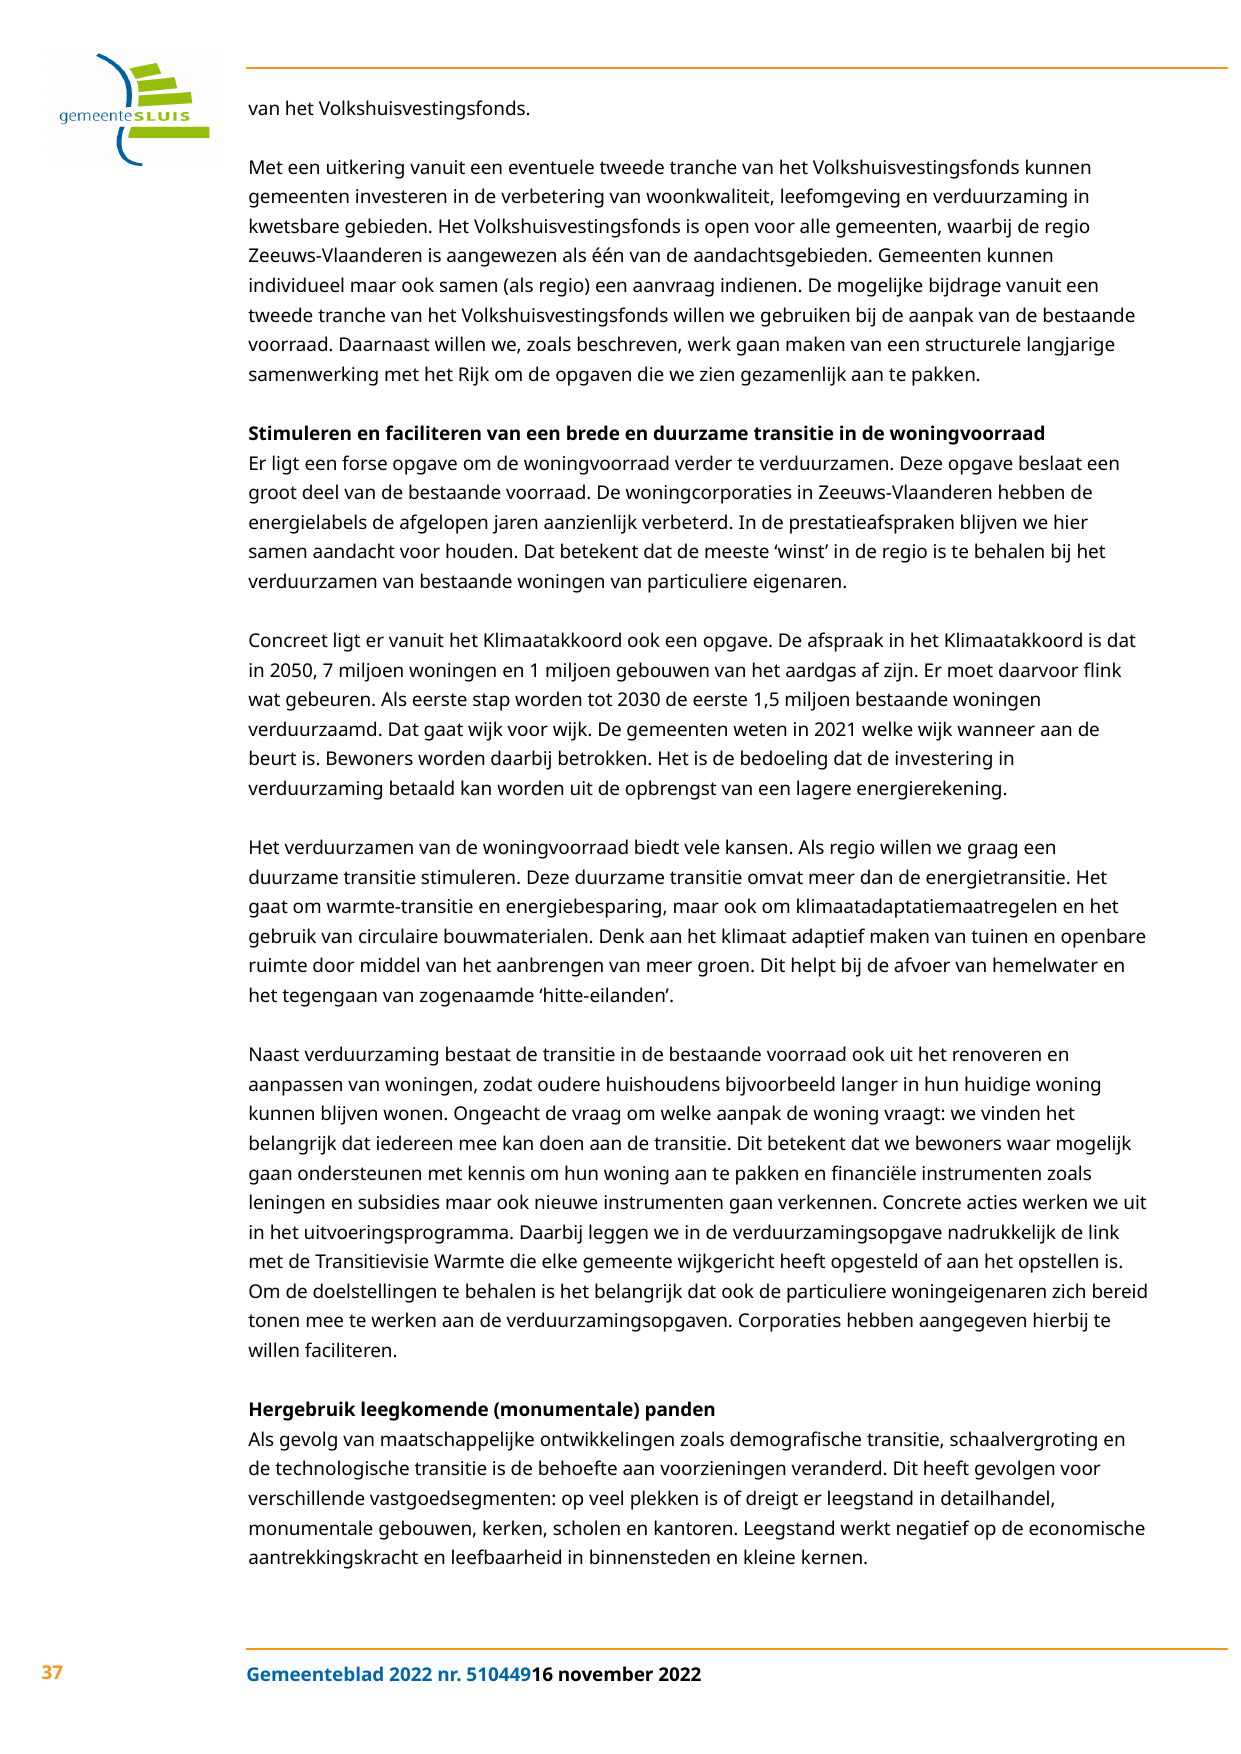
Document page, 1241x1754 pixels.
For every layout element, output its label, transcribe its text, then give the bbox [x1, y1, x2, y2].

text Naast verduurzaming bestaat de transitie in de bestaande voorraad ook uit het renoveren en aanpassen van woningen, zodat oudere huishoudens bijvoorbeeld langer in hun huidige woning kunnen blijven wonen. Ongeacht de vraag om welke aanpak de woning vraagt: we vinden het belangrijk dat iedereen mee kan doen aan de transitie. Dit betekent dat we bewoners waar mogelijk gaan ondersteunen met kennis om hun woning aan te pakken en financiële instrumenten zoals leningen en subsidies maar ook nieuwe instrumenten gaan verkennen. Concrete acties werken we uit in het uitvoeringsprogramma. Daarbij leggen we in de verduurzamingsopgave nadrukkelijk de link met de Transitievisie Warmte die elke gemeente wijkgericht heeft opgesteld of aan het opstellen is. Om de doelstellingen te behalen is het belangrijk dat ook de particuliere woningeigenaren zich bereid tonen mee te werken aan de verduurzamingsopgaven. Corporaties hebben aangegeven hierbij te willen faciliteren. [248, 1041, 1152, 1363]
text van het Volkshuisvestingsfonds. [248, 95, 1152, 121]
text Er ligt een forse opgave om de woningvoorraad verder te verduurzamen. Deze opgave beslaat een groot deel van de bestaande voorraad. De woningcorporaties in Zeeuws-Vlaanderen hebben de energielabels de afgelopen jaren aanzienlijk verbeterd. In de prestatieafspraken blijven we hier samen aandacht voor houden. Dat betekent dat de meeste ‘winst’ in de regio is te behalen bij het verduurzamen van bestaande woningen van particuliere eigenaren. [248, 450, 1152, 594]
picture [41, 47, 231, 172]
text Het verduurzamen van de woningvoorraad biedt vele kansen. Als regio willen we graag een duurzame transitie stimuleren. Deze duurzame transitie omvat meer dan de energietransitie. Het gaat om warmte-transitie en energiebesparing, maar ook om klimaatadaptatiemaatregelen en het gebruik van circulaire bouwmaterialen. Denk aan het klimaat adaptief maken van tuinen en openbare ruimte door middel van het aanbrengen van meer groen. Dit helpt bij de afvoer van hemelwater en het tegengaan van zogenaamde ‘hitte-eilanden’. [248, 834, 1152, 1008]
text Als gevolg van maatschappelijke ontwikkelingen zoals demografische transitie, schaalvergroting en de technologische transitie is de behoefte aan voorzieningen veranderd. Dit heeft gevolgen voor verschillende vastgoedsegmenten: op veel plekken is of dreigt er leegstand in detailhandel, monumentale gebouwen, kerken, scholen en kantoren. Leegstand werkt negatief op de economische aantrekkingskracht en leefbaarheid in binnensteden en kleine kernen. [248, 1426, 1152, 1570]
text Met een uitkering vanuit een eventuele tweede tranche van het Volkshuisvestingsfonds kunnen gemeenten investeren in de verbetering van woonkwaliteit, leefomgeving en verduurzaming in kwetsbare gebieden. Het Volkshuisvestingsfonds is open voor alle gemeenten, waarbij de regio Zeeuws-Vlaanderen is aangewezen als één van de aandachtsgebieden. Gemeenten kunnen individueel maar ook samen (als regio) een aanvraag indienen. De mogelijke bijdrage vanuit een tweede tranche van het Volkshuisvestingsfonds willen we gebruiken bij de aanpak van de bestaande voorraad. Daarnaast willen we, zoals beschreven, werk gaan maken van een structurele langjarige samenwerking met het Rijk om de opgaven die we zien gezamenlijk aan te pakken. [248, 154, 1152, 387]
text Hergebruik leegkomende (monumentale) panden [248, 1396, 1152, 1422]
text Concreet ligt er vanuit het Klimaatakkoord ook een opgave. De afspraak in het Klimaatakkoord is dat in 2050, 7 miljoen woningen en 1 miljoen gebouwen van het aardgas af zijn. Er moet daarvoor flink wat gebeuren. Als eerste stap worden tot 2030 de eerste 1,5 miljoen bestaande woningen verduurzaamd. Dat gaat wijk voor wijk. De gemeenten weten in 2021 welke wijk wanneer aan de beurt is. Bewoners worden daarbij betrokken. Het is de bedoeling dat de investering in verduurzaming betaald kan worden uit de opbrengst van een lagere energierekening. [248, 627, 1152, 801]
text Stimuleren en faciliteren van een brede en duurzame transitie in de woningvoorraad [248, 420, 1152, 446]
